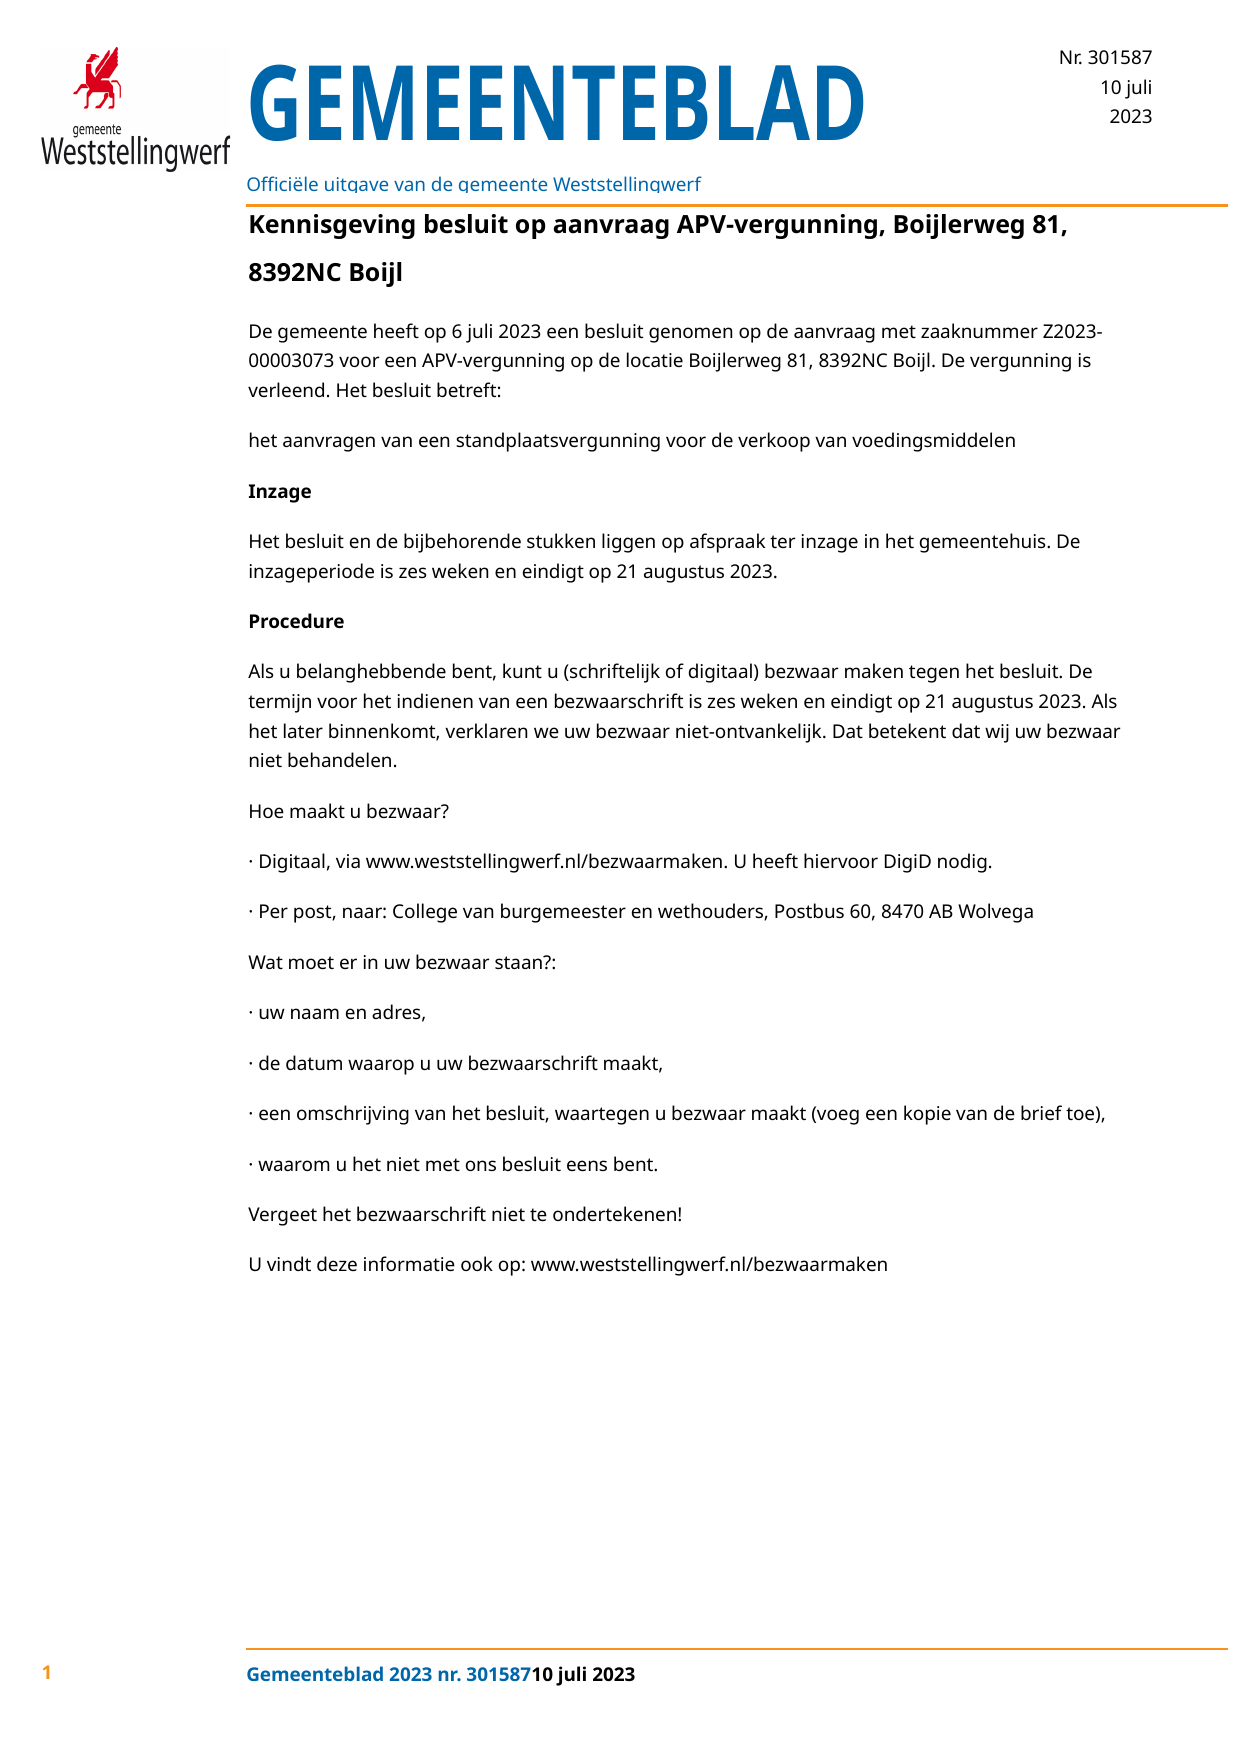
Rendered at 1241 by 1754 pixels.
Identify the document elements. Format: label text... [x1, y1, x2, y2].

text Het besluit en de bijbehorende stukken liggen op afspraak ter inzage in het gemeentehuis. De inzageperiode is zes weken en eindigt op 21 augustus 2023. [248, 528, 1152, 584]
text De gemeente heeft op 6 juli 2023 een besluit genomen op de aanvraag met zaaknummer Z2023-00003073 voor een APV-vergunning op de locatie Boijlerweg 81, 8392NC Boijl. De vergunning is verleend. Het besluit betreft: [248, 318, 1152, 403]
text · een omschrijving van het besluit, waartegen u bezwaar maakt (voeg een kopie van de brief toe), [248, 1100, 1152, 1126]
text · uw naam en adres, [248, 999, 1152, 1025]
text Procedure [248, 608, 1152, 634]
picture [41, 47, 231, 172]
text het aanvragen van een standplaatsvergunning voor de verkoop van voedingsmiddelen [248, 427, 1152, 453]
text Inzage [248, 478, 1152, 504]
text · Per post, naar: College van burgemeester en wethouders, Postbus 60, 8470 AB Wolvega [248, 899, 1152, 924]
text Wat moet er in uw bezwaar staan?: [248, 949, 1152, 975]
text Als u belanghebbende bent, kunt u (schriftelijk of digitaal) bezwaar maken tegen het besluit. De termijn voor het indienen van een bezwaarschrift is zes weken en eindigt op 21 augustus 2023. Als het later binnenkomt, verklaren we uw bezwaar niet-ontvankelijk. Dat betekent dat wij uw bezwaar niet behandelen. [248, 659, 1152, 773]
text Vergeet het bezwaarschrift niet te ondertekenen! [248, 1201, 1152, 1227]
text Kennisgeving besluit op aanvraag APV-vergunning, Boijlerweg 81, 8392NC Boijl [248, 207, 1152, 288]
text · waarom u het niet met ons besluit eens bent. [248, 1151, 1152, 1177]
text · Digitaal, via www.weststellingwerf.nl/bezwaarmaken. U heeft hiervoor DigiD nodig. [248, 848, 1152, 874]
text · de datum waarop u uw bezwaarschrift maakt, [248, 1050, 1152, 1076]
text U vindt deze informatie ook op: www.weststellingwerf.nl/bezwaarmaken [248, 1252, 1152, 1277]
text Hoe maakt u bezwaar? [248, 798, 1152, 824]
